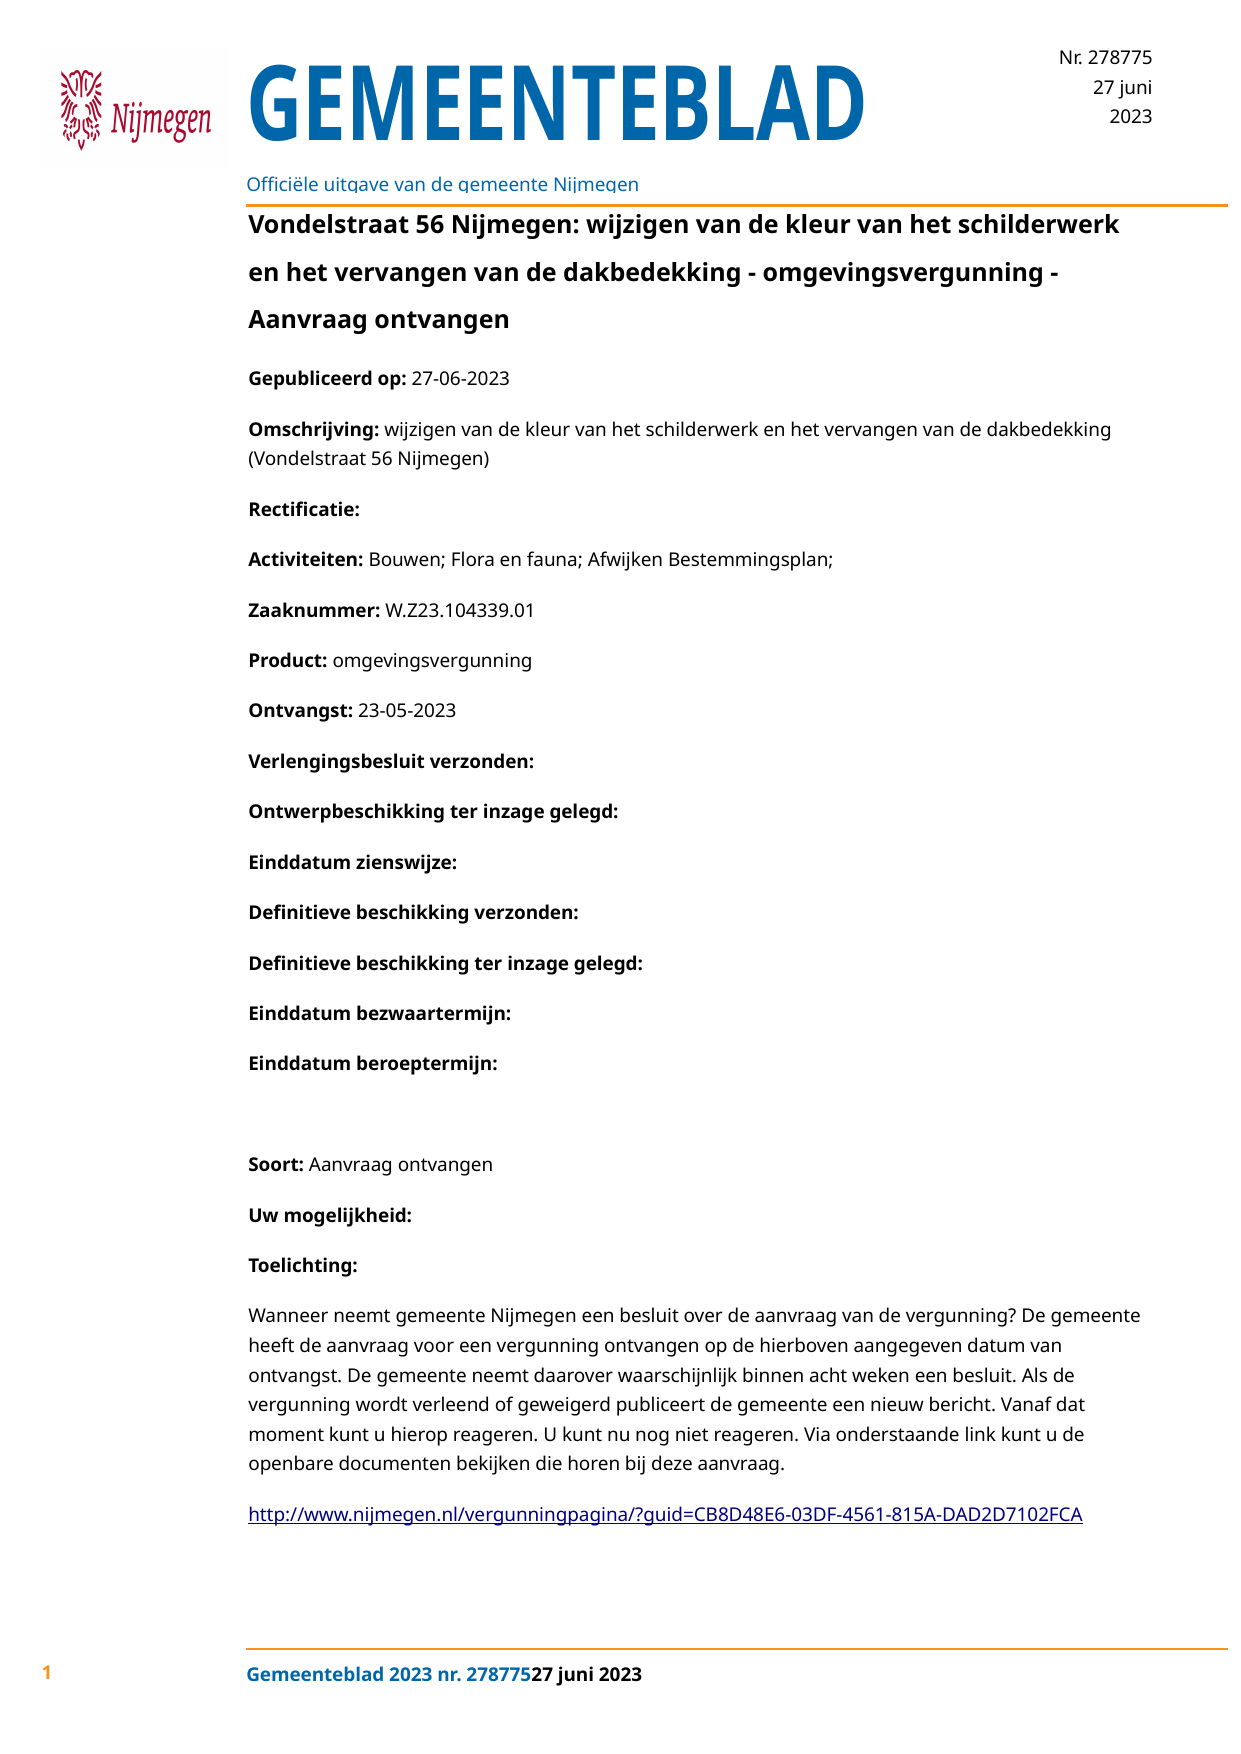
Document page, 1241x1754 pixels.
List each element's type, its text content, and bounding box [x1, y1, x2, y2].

text Rectificatie: [248, 496, 1152, 522]
text Ontwerpbeschikking ter inzage gelegd: [248, 798, 1152, 824]
text Verlengingsbesluit verzonden: [248, 748, 1152, 774]
text Omschrijving: wijzigen van de kleur van het schilderwerk en het vervangen van de dakbedekking (Vondelstraat 56 Nijmegen) [248, 416, 1152, 471]
text Uw mogelijkheid: [248, 1202, 1152, 1227]
text Einddatum beroeptermijn: [248, 1051, 1152, 1076]
text Toelichting: [248, 1252, 1152, 1278]
text Definitieve beschikking ter inzage gelegd: [248, 950, 1152, 975]
text Vondelstraat 56 Nijmegen: wijzigen van de kleur van het schilderwerk en het vervangen van de dakbedekking - omgevingsvergunning - Aanvraag ontvangen [248, 207, 1152, 336]
text http://www.nijmegen.nl/vergunningpagina/?guid=CB8D48E6-03DF-4561-815A-DAD2D7102FCA [248, 1501, 1152, 1527]
text Gepubliceerd op: 27-06-2023 [248, 366, 1152, 391]
text Einddatum bezwaartermijn: [248, 1000, 1152, 1026]
text Activiteiten: Bouwen; Flora en fauna; Afwijken Bestemmingsplan; [248, 546, 1152, 572]
text Definitieve beschikking verzonden: [248, 899, 1152, 925]
picture [41, 47, 231, 172]
text Product: omgevingsvergunning [248, 647, 1152, 673]
text Soort: Aanvraag ontvangen [248, 1151, 1152, 1177]
text Einddatum zienswijze: [248, 849, 1152, 874]
text Ontvangst: 23-05-2023 [248, 698, 1152, 723]
text Zaaknummer: W.Z23.104339.01 [248, 597, 1152, 622]
text Wanneer neemt gemeente Nijmegen een besluit over de aanvraag van de vergunning? De gemeente heeft de aanvraag voor een vergunning ontvangen op de hierboven aangegeven datum van ontvangst. De gemeente neemt daarover waarschijnlijk binnen acht weken een besluit. Als de vergunning wordt verleend of geweigerd publiceert de gemeente een nieuw bericht. Vanaf dat moment kunt u hierop reageren. U kunt nu nog niet reageren. Via onderstaande link kunt u de openbare documenten bekijken die horen bij deze aanvraag. [248, 1303, 1152, 1476]
